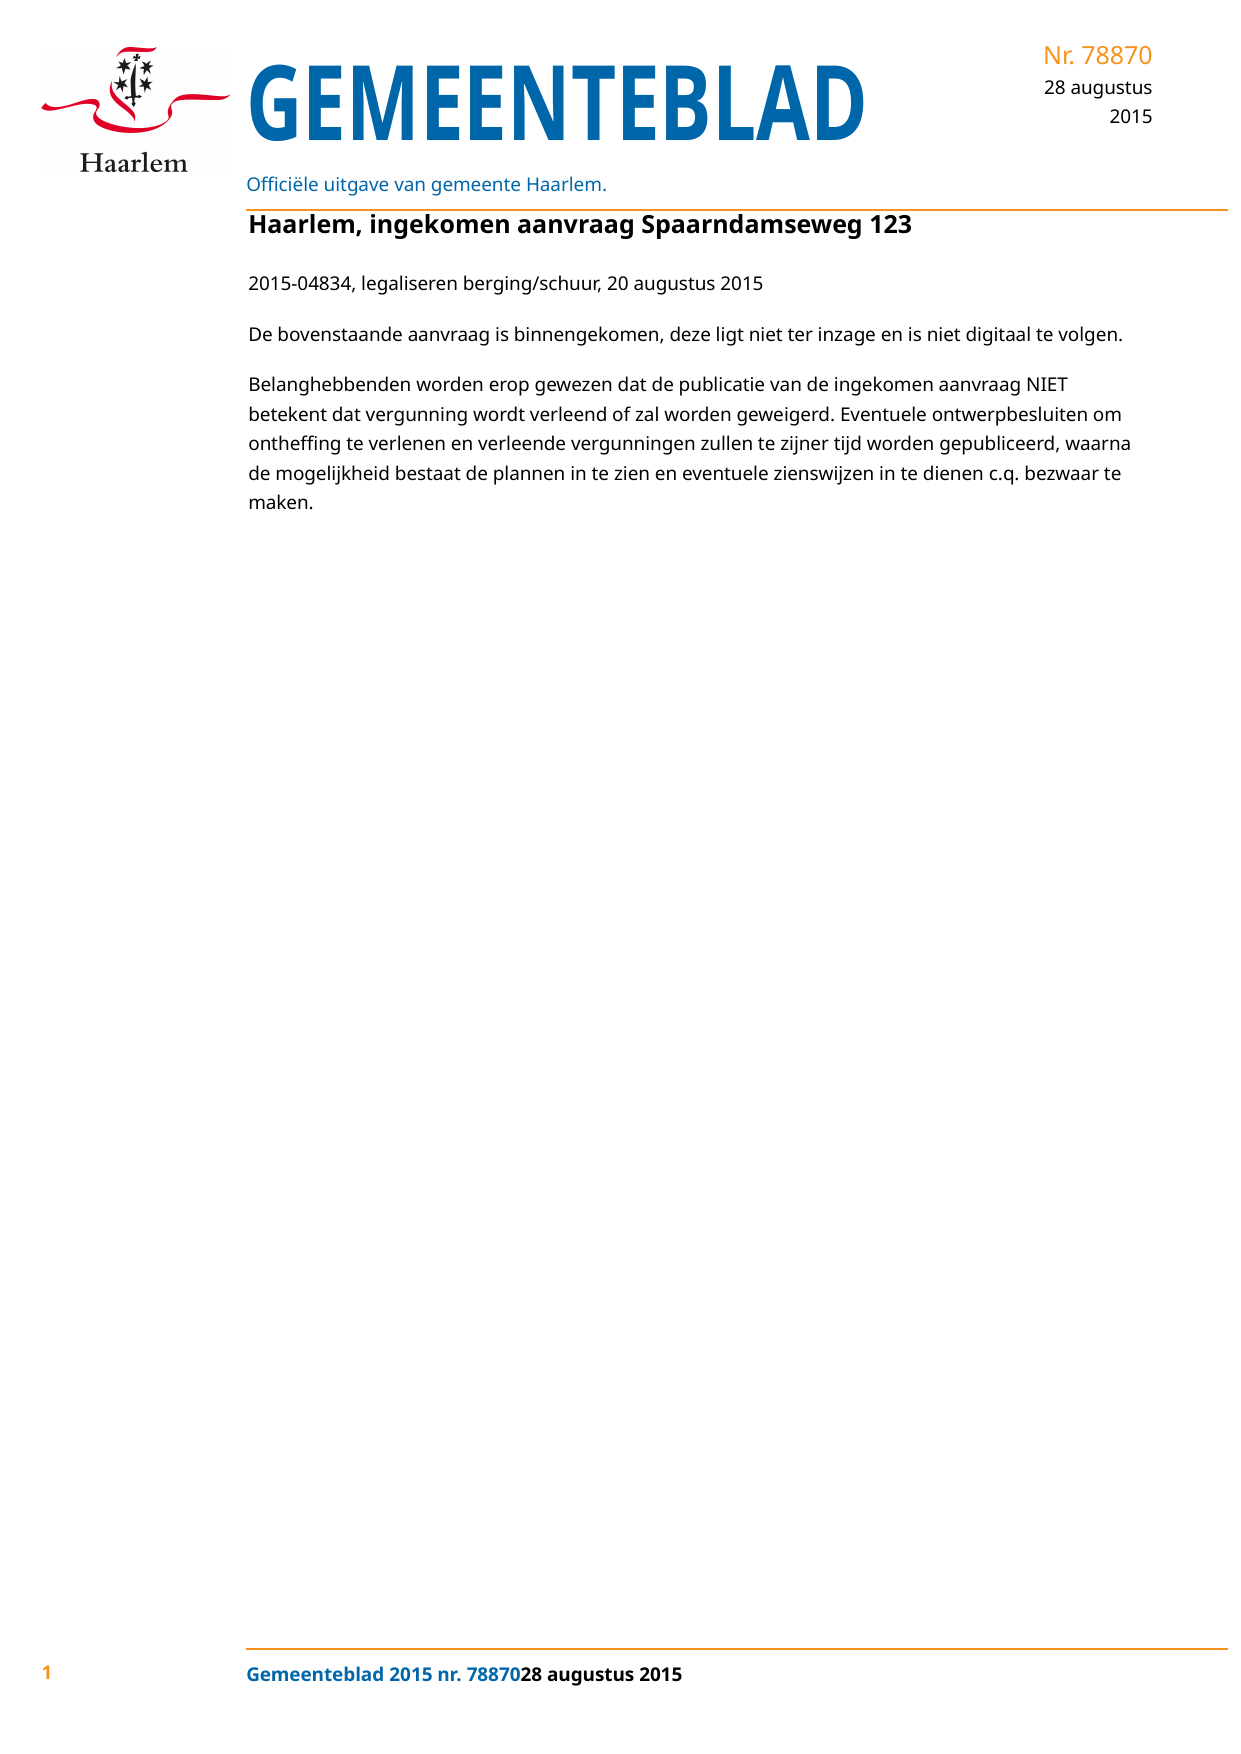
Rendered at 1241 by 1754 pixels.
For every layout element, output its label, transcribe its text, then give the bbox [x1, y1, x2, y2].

text De bovenstaande aanvraag is binnengekomen, deze ligt niet ter inzage en is niet digitaal te volgen. [248, 321, 1152, 346]
picture [41, 47, 231, 172]
text Haarlem, ingekomen aanvraag Spaarndamseweg 123 [248, 211, 1152, 241]
text 2015-04834, legaliseren berging/schuur, 20 augustus 2015 [248, 270, 1152, 296]
text Belanghebbenden worden erop gewezen dat de publicatie van de ingekomen aanvraag NIET betekent dat vergunning wordt verleend of zal worden geweigerd. Eventuele ontwerpbesluiten om ontheffing te verlenen en verleende vergunningen zullen te zijner tijd worden gepubliceerd, waarna de mogelijkheid bestaat de plannen in te zien en eventuele zienswijzen in te dienen c.q. bezwaar te maken. [248, 371, 1152, 515]
